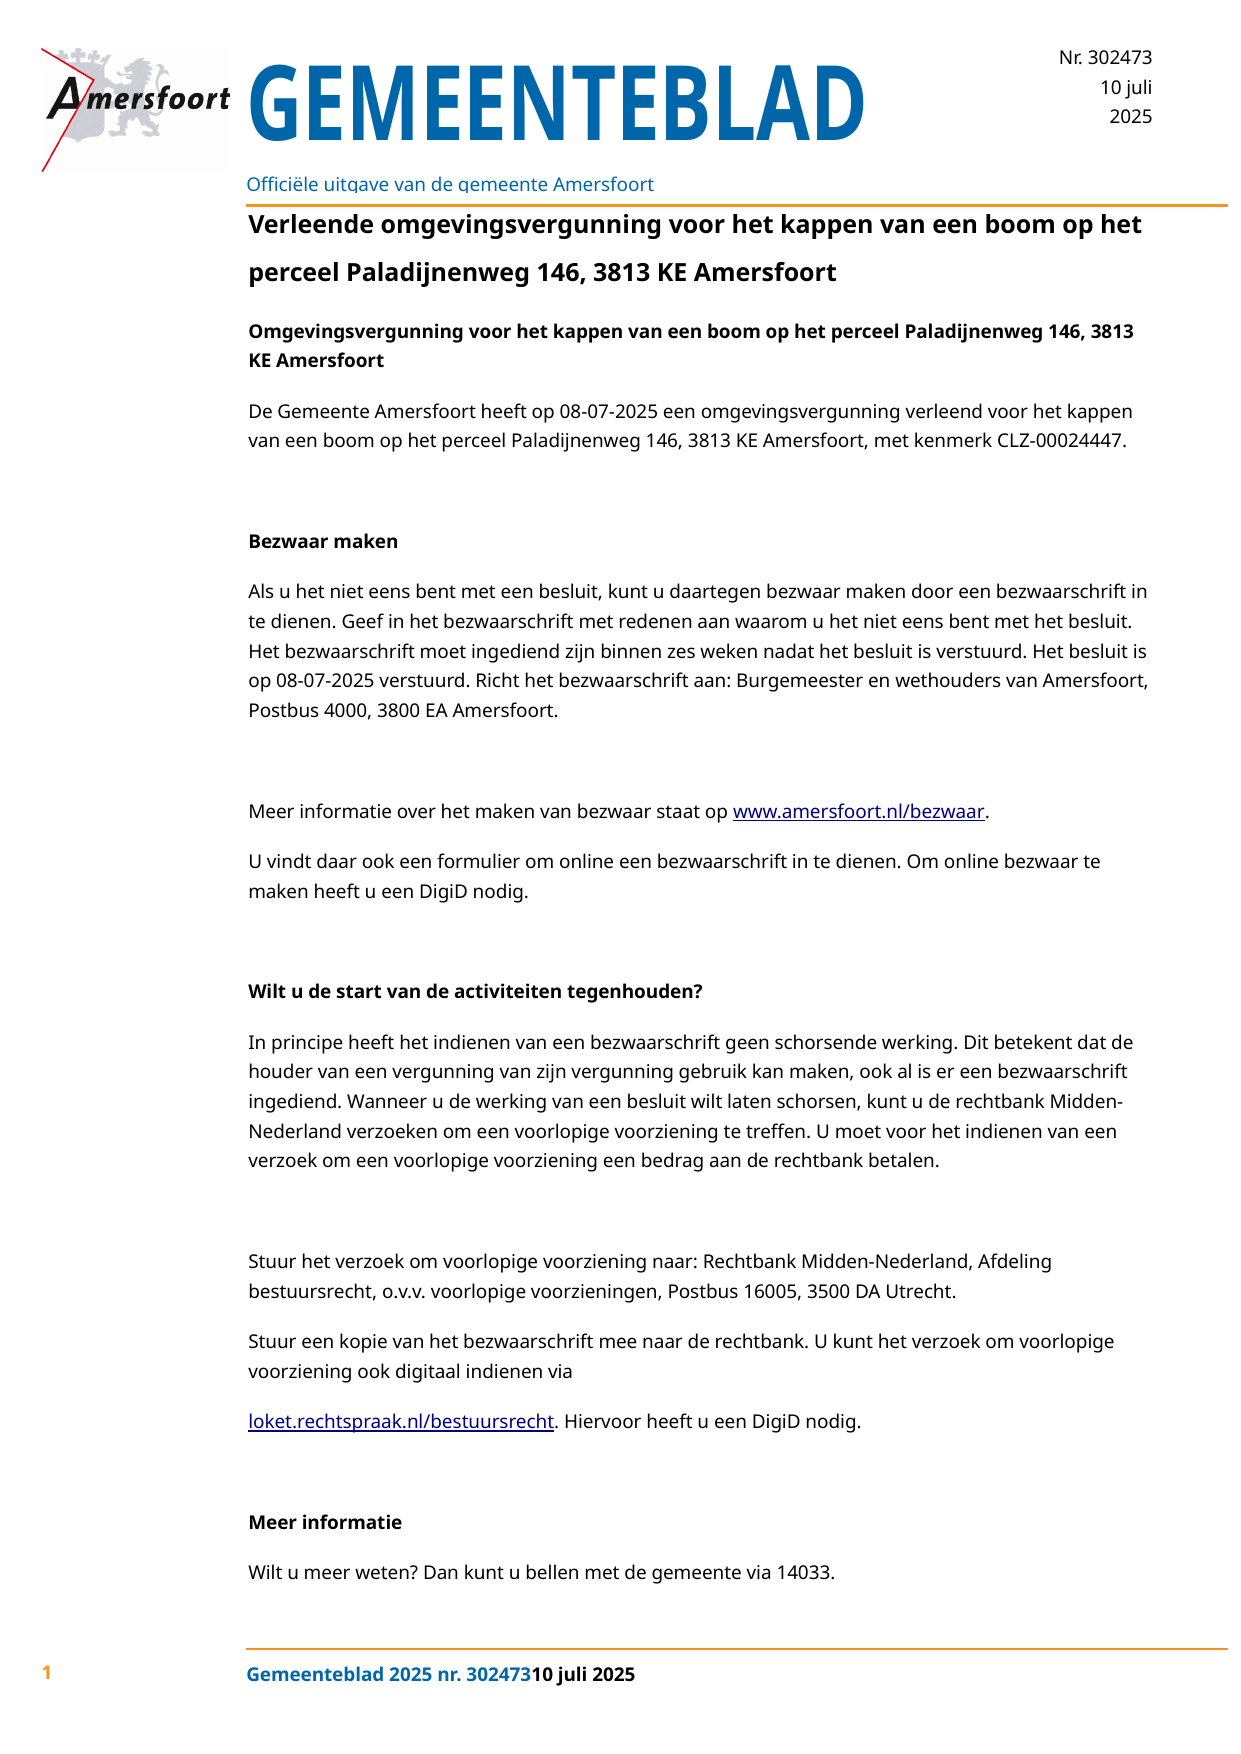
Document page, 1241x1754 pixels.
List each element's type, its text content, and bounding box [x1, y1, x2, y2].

text In principe heeft het indienen van een bezwaarschrift geen schorsende werking. Dit betekent dat de houder van een vergunning van zijn vergunning gebruik kan maken, ook al is er een bezwaarschrift ingediend. Wanneer u de werking van een besluit wilt laten schorsen, kunt u de rechtbank Midden-Nederland verzoeken om een voorlopige voorziening te treffen. U moet voor het indienen van een verzoek om een voorlopige voorziening een bedrag aan de rechtbank betalen. [248, 1029, 1152, 1173]
text loket.rechtspraak.nl/bestuursrecht. Hiervoor heeft u een DigiD nodig. [248, 1408, 1152, 1434]
text Wilt u meer weten? Dan kunt u bellen met de gemeente via 14033. [248, 1559, 1152, 1585]
text Meer informatie over het maken van bezwaar staat op www.amersfoort.nl/bezwaar. [248, 798, 1152, 824]
text Bezwaar maken [248, 528, 1152, 554]
text Meer informatie [248, 1509, 1152, 1535]
text U vindt daar ook een formulier om online een bezwaarschrift in te dienen. Om online bezwaar te maken heeft u een DigiD nodig. [248, 848, 1152, 904]
text De Gemeente Amersfoort heeft op 08-07-2025 een omgevingsvergunning verleend voor het kappen van een boom op het perceel Paladijnenweg 146, 3813 KE Amersfoort, met kenmerk CLZ-00024447. [248, 398, 1152, 453]
text Stuur een kopie van het bezwaarschrift mee naar de rechtbank. U kunt het verzoek om voorlopige voorziening ook digitaal indienen via [248, 1328, 1152, 1384]
text Als u het niet eens bent met een besluit, kunt u daartegen bezwaar maken door een bezwaarschrift in te dienen. Geef in het bezwaarschrift met redenen aan waarom u het niet eens bent met het besluit. Het bezwaarschrift moet ingediend zijn binnen zes weken nadat het besluit is verstuurd. Het besluit is op 08-07-2025 verstuurd. Richt het bezwaarschrift aan: Burgemeester en wethouders van Amersfoort, Postbus 4000, 3800 EA Amersfoort. [248, 579, 1152, 723]
text Stuur het verzoek om voorlopige voorziening naar: Rechtbank Midden-Nederland, Afdeling bestuursrecht, o.v.v. voorlopige voorzieningen, Postbus 16005, 3500 DA Utrecht. [248, 1248, 1152, 1304]
text Omgevingsvergunning voor het kappen van een boom op het perceel Paladijnenweg 146, 3813 KE Amersfoort [248, 318, 1152, 373]
text Verleende omgevingsvergunning voor het kappen van een boom op het perceel Paladijnenweg 146, 3813 KE Amersfoort [248, 207, 1152, 288]
picture [41, 47, 231, 172]
text Wilt u de start van de activiteiten tegenhouden? [248, 979, 1152, 1004]
